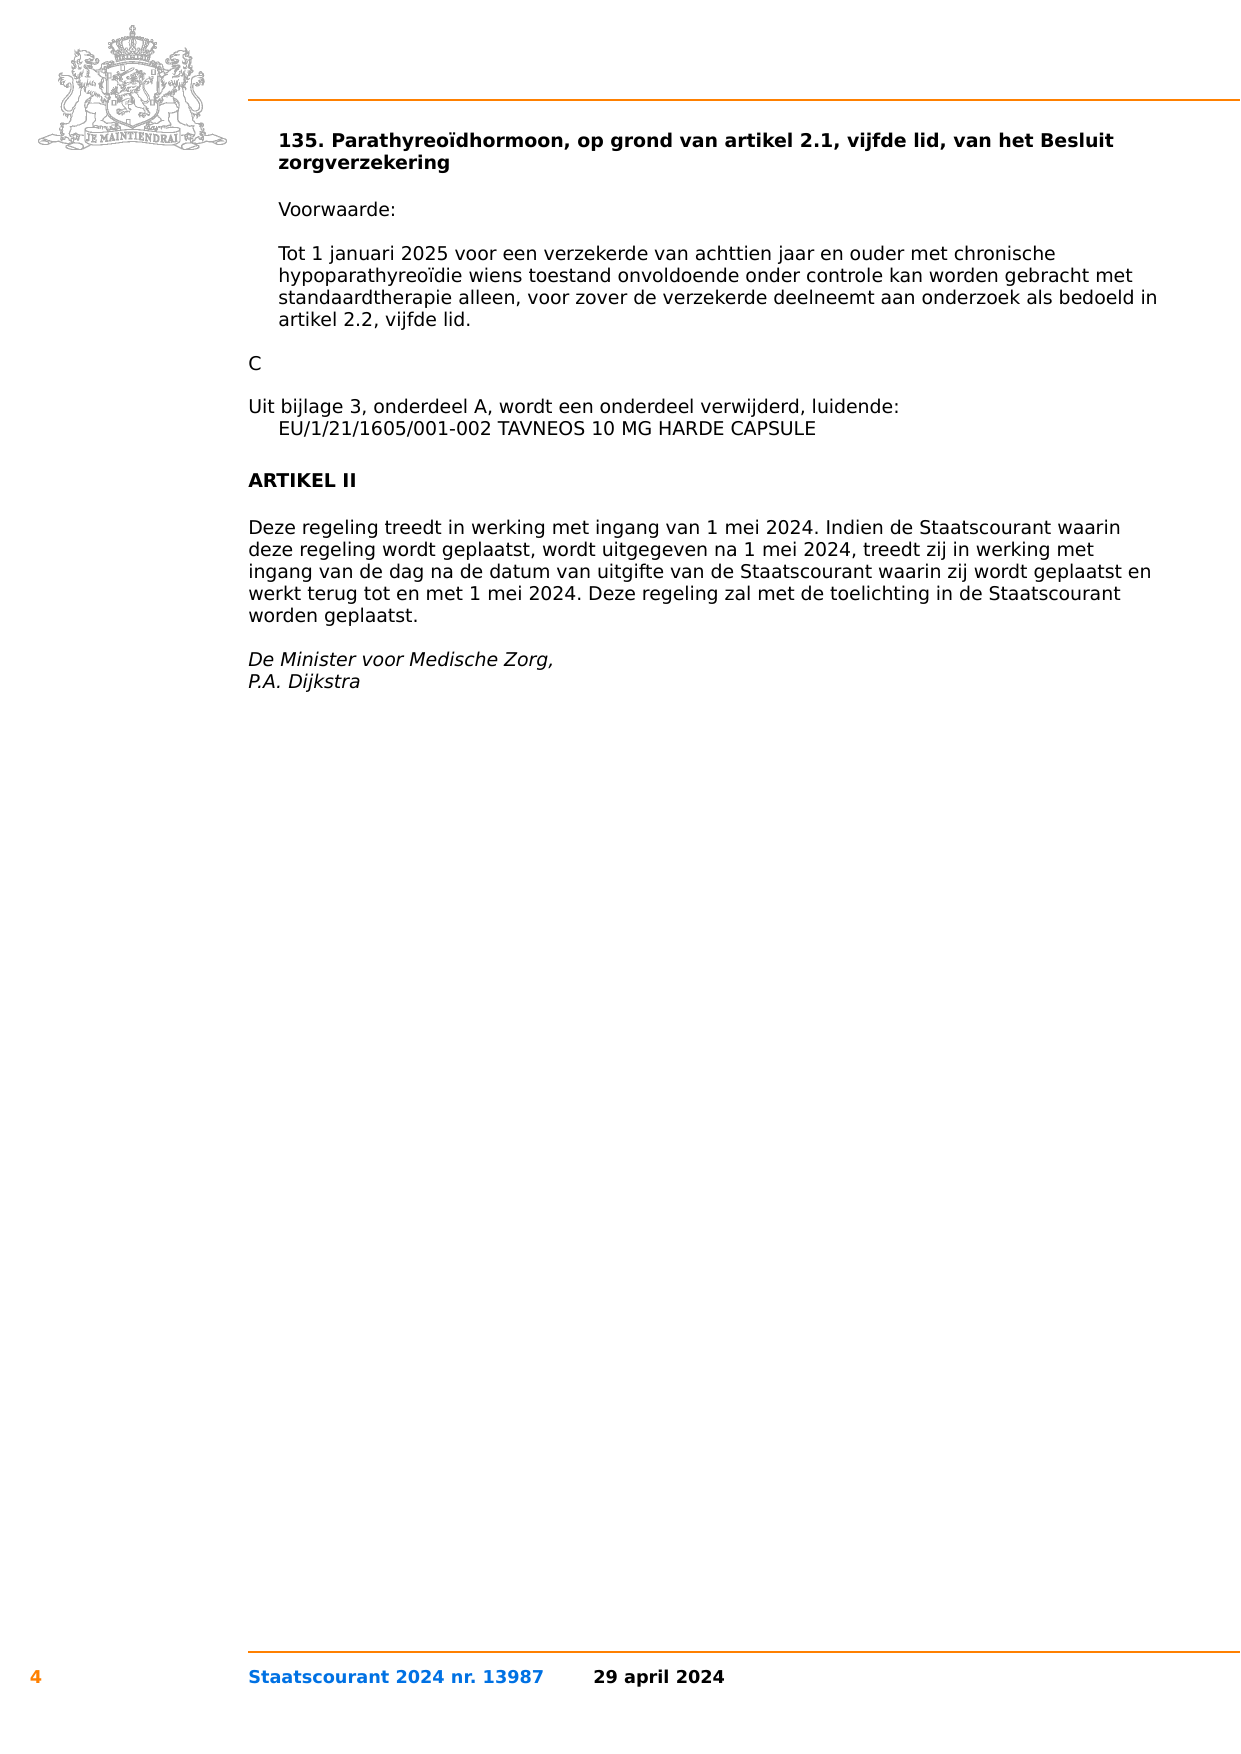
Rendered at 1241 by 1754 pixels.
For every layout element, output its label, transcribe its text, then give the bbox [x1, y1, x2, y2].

text Deze regeling treedt in werking met ingang van 1 mei 2024. Indien de Staatscourant waarin deze regeling wordt geplaatst, wordt uitgegeven na 1 mei 2024, treedt zij in werking met ingang van de dag na de datum van uitgifte van de Staatscourant waarin zij wordt geplaatst en werkt terug tot en met 1 mei 2024. Deze regeling zal met de toelichting in de Staatscourant worden geplaatst. [248, 517, 1163, 627]
text EU/1/21/1605/001-002 TAVNEOS 10 MG HARDE CAPSULE [278, 418, 1163, 440]
subtitle 135. Parathyreoïdhormoon, op grond van artikel 2.1, vijfde lid, van het Besluit zorgverzekering [278, 130, 1163, 174]
text C [248, 352, 1163, 374]
text Uit bijlage 3, onderdeel A, wordt een onderdeel verwijderd, luidende: [248, 396, 1163, 418]
text Tot 1 januari 2025 voor een verzekerde van achttien jaar en ouder met chronische hypoparathyreoïdie wiens toestand onvoldoende onder controle kan worden gebracht met standaardtherapie alleen, voor zover de verzekerde deelneemt aan onderzoek als bedoeld in artikel 2.2, vijfde lid. [278, 243, 1163, 331]
subtitle ARTIKEL II [248, 470, 1163, 492]
picture [38, 25, 227, 150]
text Voorwaarde: [278, 199, 1163, 221]
text De Minister voor Medische Zorg, P.A. Dijkstra [248, 649, 1163, 693]
